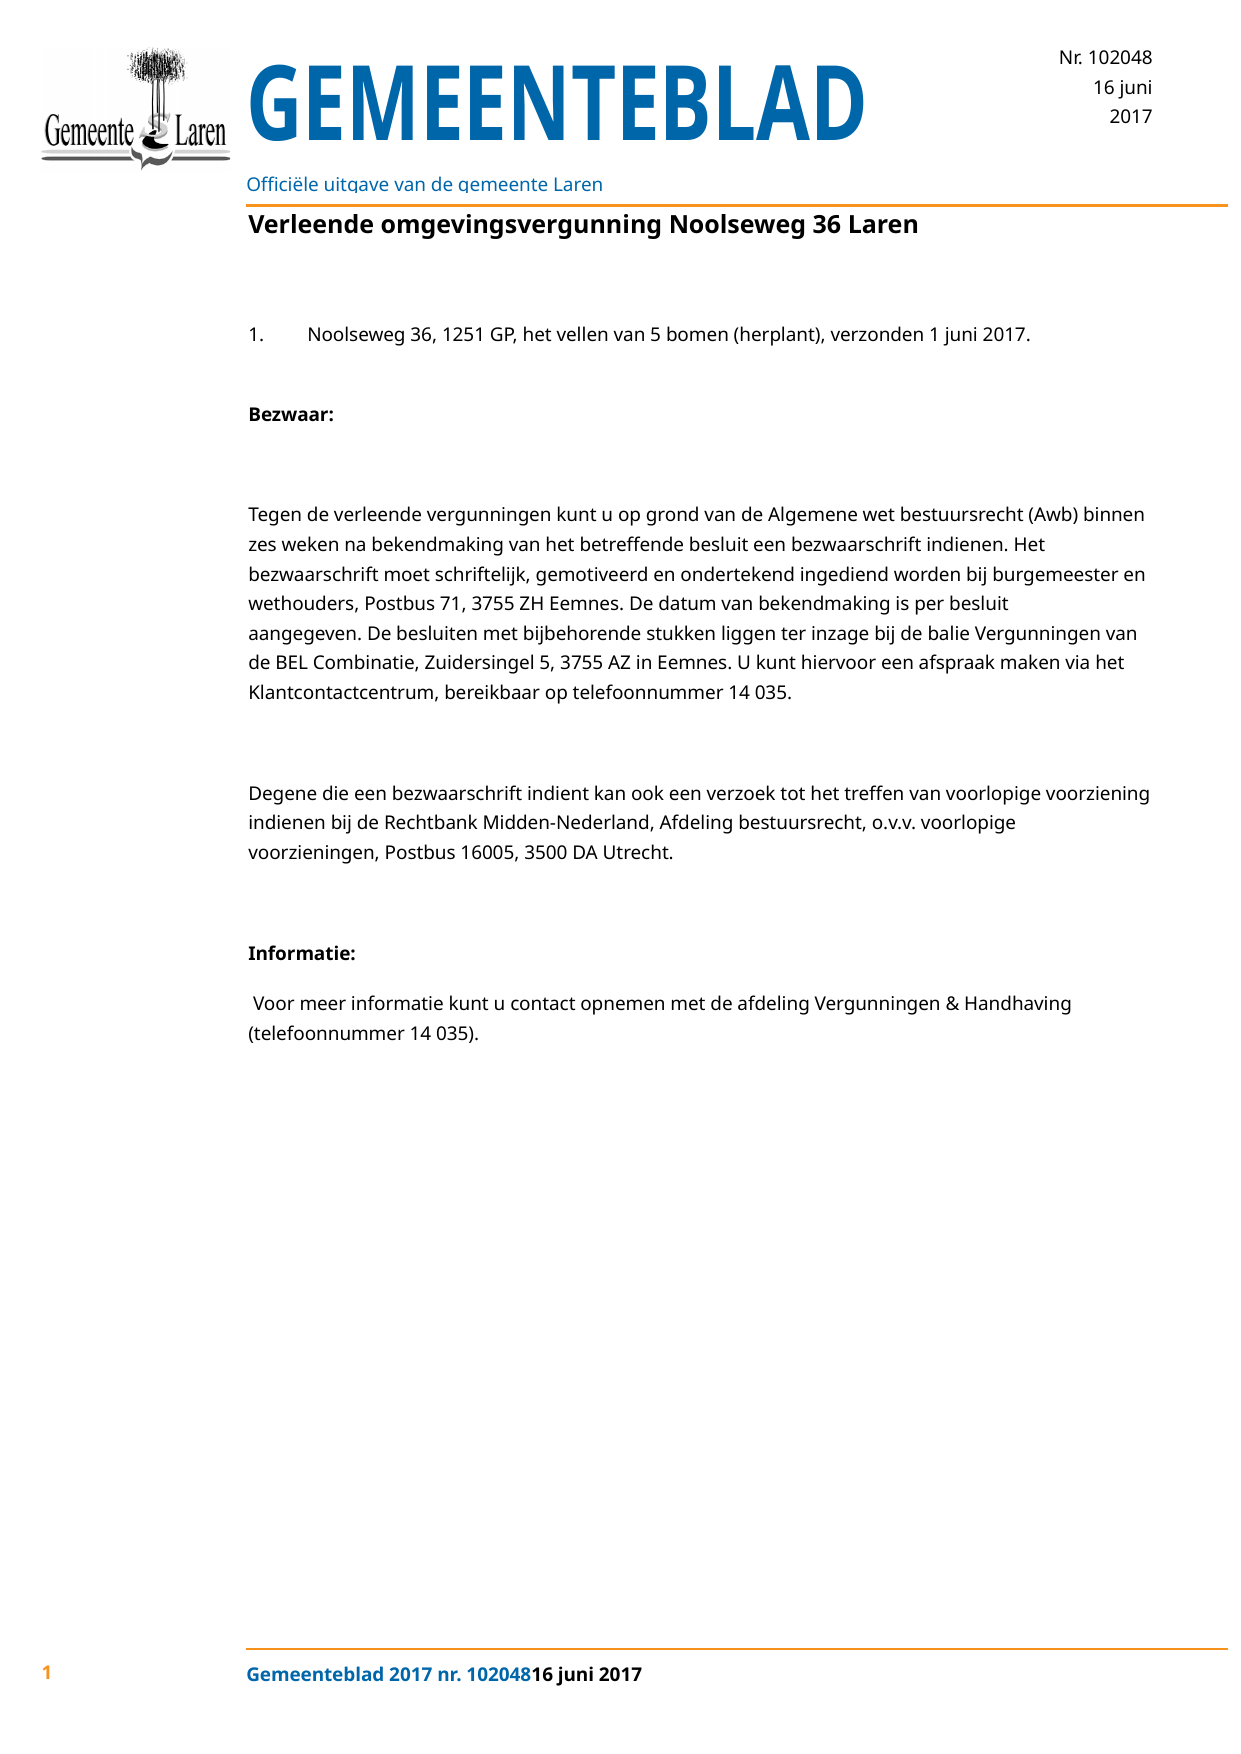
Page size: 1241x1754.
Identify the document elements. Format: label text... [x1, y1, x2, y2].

list Noolseweg 36, 1251 GP, het vellen van 5 bomen (herplant), verzonden 1 juni 2017. [248, 321, 1152, 346]
text Degene die een bezwaarschrift indient kan ook een verzoek tot het treffen van voorlopige voorziening indienen bij de Rechtbank Midden-Nederland, Afdeling bestuursrecht, o.v.v. voorlopige voorzieningen, Postbus 16005, 3500 DA Utrecht. [248, 780, 1152, 865]
text Voor meer informatie kunt u contact opnemen met de afdeling Vergunningen & Handhaving (telefoonnummer 14 035). [248, 990, 1152, 1046]
text Verleende omgevingsvergunning Noolseweg 36 Laren [248, 207, 1152, 241]
text Bezwaar: [248, 401, 1152, 426]
picture [41, 47, 231, 172]
text Informatie: [248, 940, 1152, 966]
text Tegen de verleende vergunningen kunt u op grond van de Algemene wet bestuursrecht (Awb) binnen zes weken na bekendmaking van het betreffende besluit een bezwaarschrift indienen. Het bezwaarschrift moet schriftelijk, gemotiveerd en ondertekend ingediend worden bij burgemeester en wethouders, Postbus 71, 3755 ZH Eemnes. De datum van bekendmaking is per besluit aangegeven. De besluiten met bijbehorende stukken liggen ter inzage bij de balie Vergunningen van de BEL Combinatie, Zuidersingel 5, 3755 AZ in Eemnes. U kunt hiervoor een afspraak maken via het Klantcontactcentrum, bereikbaar op telefoonnummer 14 035. [248, 502, 1152, 705]
